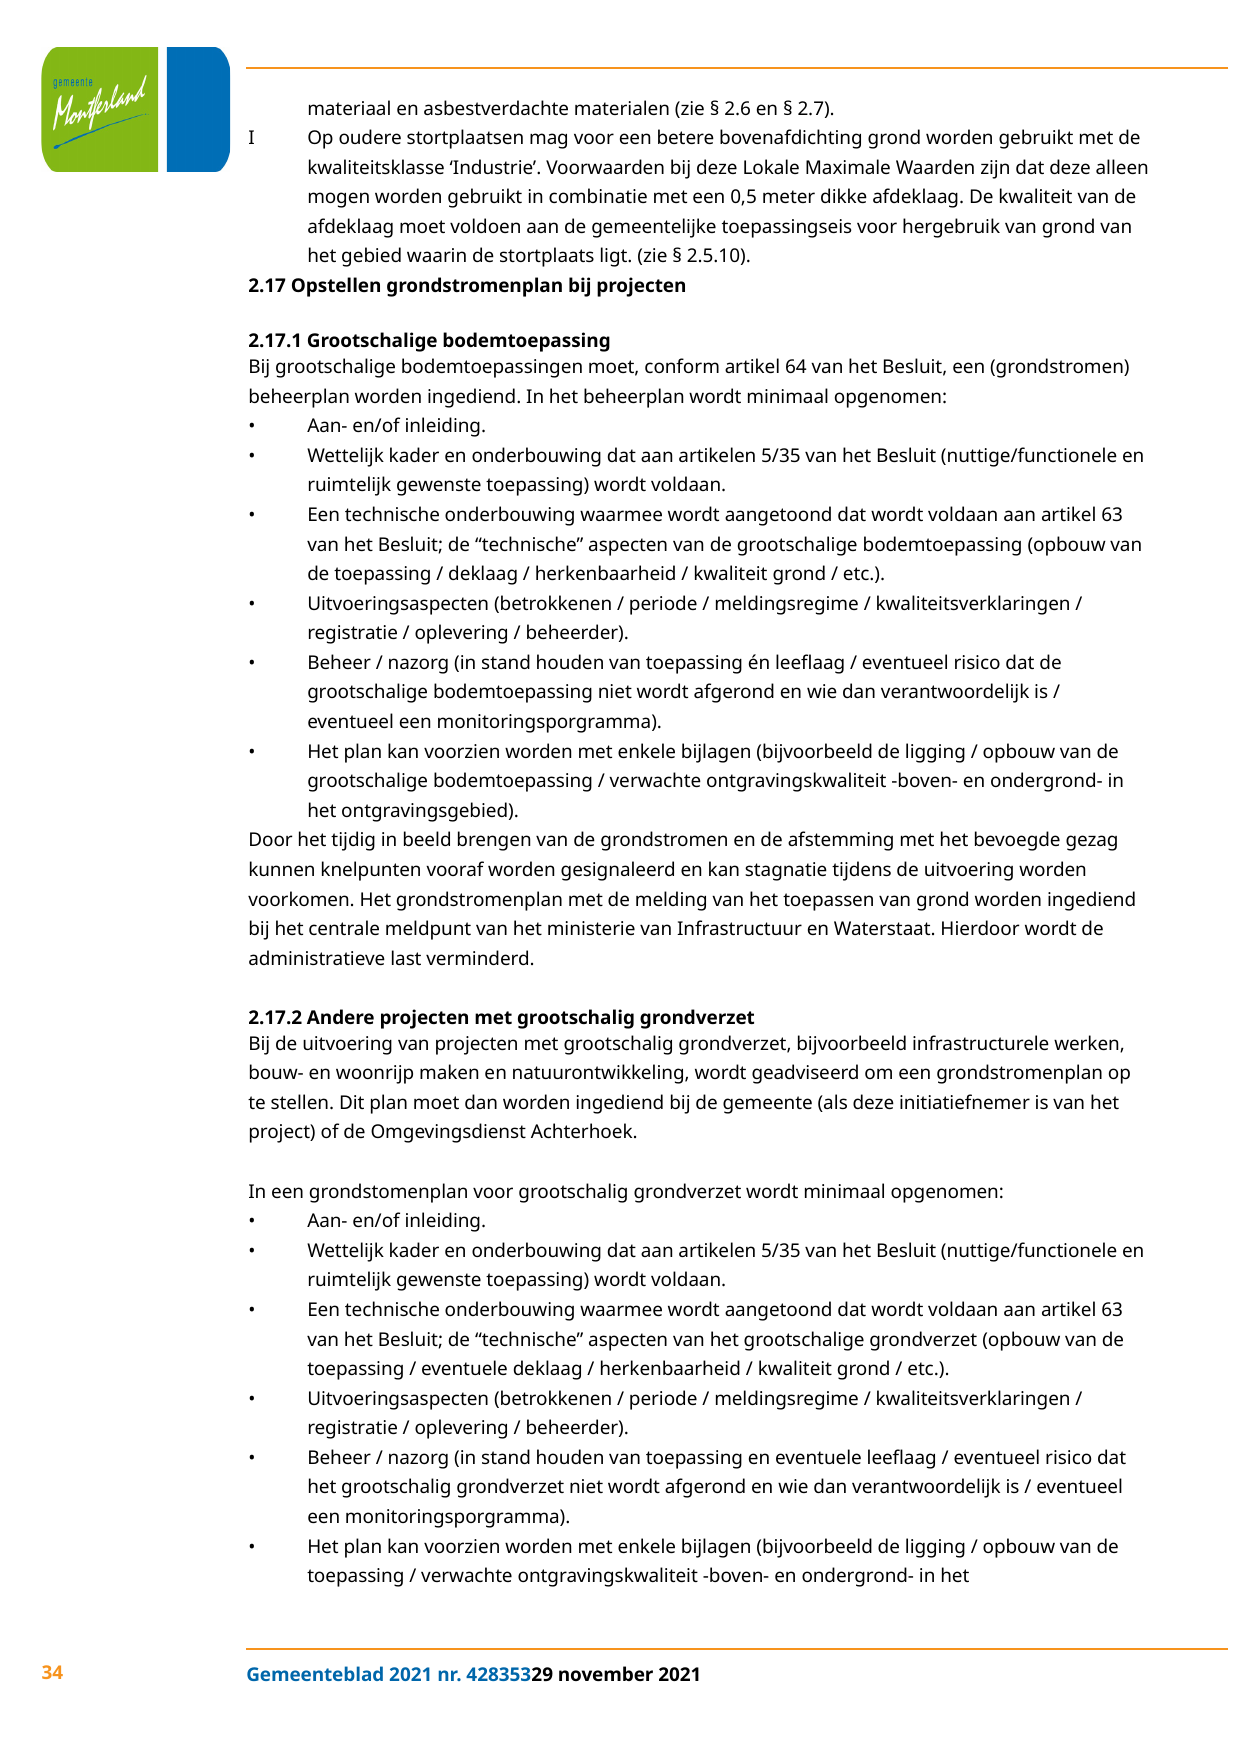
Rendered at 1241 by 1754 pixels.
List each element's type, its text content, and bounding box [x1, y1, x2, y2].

list Wettelijk kader en onderbouwing dat aan artikelen 5/35 van het Besluit (nuttige/functionele en ruimtelijk gewenste toepassing) wordt voldaan. [248, 442, 1152, 497]
text 2.17.1 Grootschalige bodemtoepassing [248, 328, 1152, 353]
picture [41, 47, 231, 172]
list Beheer / nazorg (in stand houden van toepassing én leeflaag / eventueel risico dat de grootschalige bodemtoepassing niet wordt afgerond en wie dan verantwoordelijk is / eventueel een monitoringsporgramma). [248, 649, 1152, 734]
list Aan- en/of inleiding. [248, 412, 1152, 438]
text Bij grootschalige bodemtoepassingen moet, conform artikel 64 van het Besluit, een (grondstromen) beheerplan worden ingediend. In het beheerplan wordt minimaal opgenomen: [248, 353, 1152, 409]
list Een technische onderbouwing waarmee wordt aangetoond dat wordt voldaan aan artikel 63 van het Besluit; de “technische” aspecten van de grootschalige bodemtoepassing (opbouw van de toepassing / deklaag / herkenbaarheid / kwaliteit grond / etc.). [248, 501, 1152, 586]
list Uitvoeringsaspecten (betrokkenen / periode / meldingsregime / kwaliteitsverklaringen / registratie / oplevering / beheerder). [248, 1385, 1152, 1440]
list Het plan kan voorzien worden met enkele bijlagen (bijvoorbeeld de ligging / opbouw van de grootschalige bodemtoepassing / verwachte ontgravingskwaliteit -boven- en ondergrond- in het ontgravingsgebied). [248, 738, 1152, 823]
list Beheer / nazorg (in stand houden van toepassing en eventuele leeflaag / eventueel risico dat het grootschalig grondverzet niet wordt afgerond en wie dan verantwoordelijk is / eventueel een monitoringsporgramma). [248, 1444, 1152, 1529]
list Wettelijk kader en onderbouwing dat aan artikelen 5/35 van het Besluit (nuttige/functionele en ruimtelijk gewenste toepassing) wordt voldaan. [248, 1237, 1152, 1292]
list Het plan kan voorzien worden met enkele bijlagen (bijvoorbeeld de ligging / opbouw van de toepassing / verwachte ontgravingskwaliteit -boven- en ondergrond- in het [248, 1533, 1152, 1588]
text Door het tijdig in beeld brengen van de grondstromen en de afstemming met het bevoegde gezag kunnen knelpunten vooraf worden gesignaleerd en kan stagnatie tijdens de uitvoering worden voorkomen. Het grondstromenplan met de melding van het toepassen van grond worden ingediend bij het centrale meldpunt van het ministerie van Infrastructuur en Waterstaat. Hierdoor wordt de administratieve last verminderd. [248, 827, 1152, 971]
list Een technische onderbouwing waarmee wordt aangetoond dat wordt voldaan aan artikel 63 van het Besluit; de “technische” aspecten van het grootschalige grondverzet (opbouw van de toepassing / eventuele deklaag / herkenbaarheid / kwaliteit grond / etc.). [248, 1296, 1152, 1381]
text 2.17.2 Andere projecten met grootschalig grondverzet [248, 1004, 1152, 1030]
text Bij de uitvoering van projecten met grootschalig grondverzet, bijvoorbeeld infrastructurele werken, bouw- en woonrijp maken en natuurontwikkeling, wordt geadviseerd om een grondstromenplan op te stellen. Dit plan moet dan worden ingediend bij de gemeente (als deze initiatiefnemer is van het project) of de Omgevingsdienst Achterhoek. [248, 1030, 1152, 1144]
text 2.17 Opstellen grondstromenplan bij projecten [248, 272, 1152, 298]
list Op oudere stortplaatsen mag voor een betere bovenafdichting grond worden gebruikt met de kwaliteitsklasse ‘Industrie’. Voorwaarden bij deze Lokale Maximale Waarden zijn dat deze alleen mogen worden gebruikt in combinatie met een 0,5 meter dikke afdeklaag. De kwaliteit van de afdeklaag moet voldoen aan de gemeentelijke toepassingseis voor hergebruik van grond van het gebied waarin de stortplaats ligt. (zie § 2.5.10). [248, 124, 1152, 268]
list Aan- en/of inleiding. [248, 1207, 1152, 1233]
list Uitvoeringsaspecten (betrokkenen / periode / meldingsregime / kwaliteitsverklaringen / registratie / oplevering / beheerder). [248, 590, 1152, 645]
list materiaal en asbestverdachte materialen (zie § 2.6 en § 2.7). [248, 95, 1152, 121]
text In een grondstomenplan voor grootschalig grondverzet wordt minimaal opgenomen: [248, 1178, 1152, 1203]
